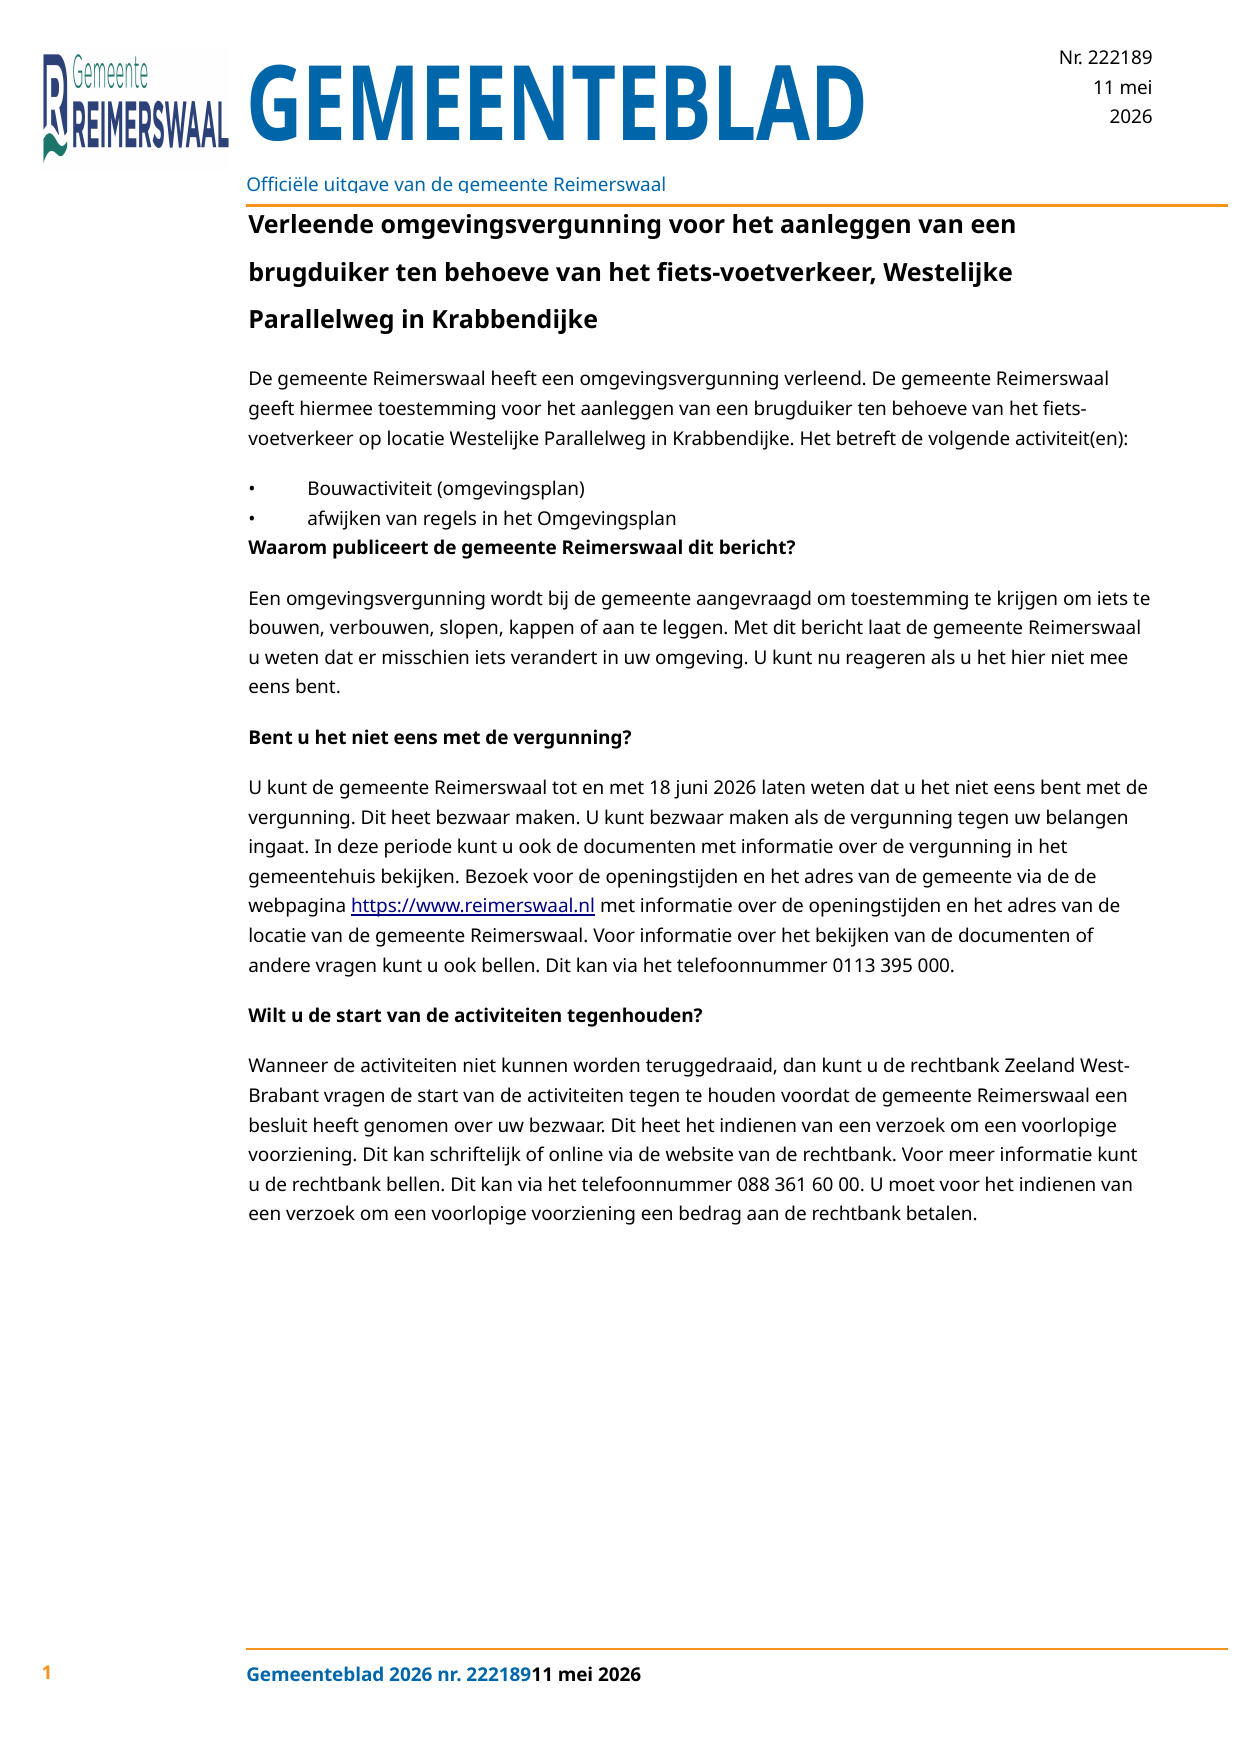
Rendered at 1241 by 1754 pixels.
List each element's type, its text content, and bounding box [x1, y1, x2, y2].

text Een omgevingsvergunning wordt bij de gemeente aangevraagd om toestemming te krijgen om iets te bouwen, verbouwen, slopen, kappen of aan te leggen. Met dit bericht laat de gemeente Reimerswaal u weten dat er misschien iets verandert in uw omgeving. U kunt nu reageren als u het hier niet mee eens bent. [248, 585, 1152, 699]
text Verleende omgevingsvergunning voor het aanleggen van een brugduiker ten behoeve van het fiets-voetverkeer, Westelijke Parallelweg in Krabbendijke [248, 207, 1152, 336]
list Bouwactiviteit (omgevingsplan) [248, 475, 1152, 501]
text De gemeente Reimerswaal heeft een omgevingsvergunning verleend. De gemeente Reimerswaal geeft hiermee toestemming voor het aanleggen van een brugduiker ten behoeve van het fiets-voetverkeer op locatie Westelijke Parallelweg in Krabbendijke. Het betreft de volgende activiteit(en): [248, 366, 1152, 450]
picture [41, 47, 231, 172]
list afwijken van regels in het Omgevingsplan [248, 505, 1152, 530]
text Waarom publiceert de gemeente Reimerswaal dit bericht? [248, 534, 1152, 560]
text Bent u het niet eens met de vergunning? [248, 724, 1152, 749]
text Wilt u de start van de activiteiten tegenhouden? [248, 1002, 1152, 1028]
text U kunt de gemeente Reimerswaal tot en met 18 juni 2026 laten weten dat u het niet eens bent met de vergunning. Dit heet bezwaar maken. U kunt bezwaar maken als de vergunning tegen uw belangen ingaat. In deze periode kunt u ook de documenten met informatie over de vergunning in het gemeentehuis bekijken. Bezoek voor de openingstijden en het adres van de gemeente via de de webpagina https://www.reimerswaal.nl met informatie over de openingstijden en het adres van de locatie van de gemeente Reimerswaal. Voor informatie over het bekijken van de documenten of andere vragen kunt u ook bellen. Dit kan via het telefoonnummer 0113 395 000. [248, 774, 1152, 977]
text Wanneer de activiteiten niet kunnen worden teruggedraaid, dan kunt u de rechtbank Zeeland West-Brabant vragen de start van de activiteiten tegen te houden voordat de gemeente Reimerswaal een besluit heeft genomen over uw bezwaar. Dit heet het indienen van een verzoek om een voorlopige voorziening. Dit kan schriftelijk of online via de website van de rechtbank. Voor meer informatie kunt u de rechtbank bellen. Dit kan via het telefoonnummer 088 361 60 00. U moet voor het indienen van een verzoek om een voorlopige voorziening een bedrag aan de rechtbank betalen. [248, 1053, 1152, 1226]
